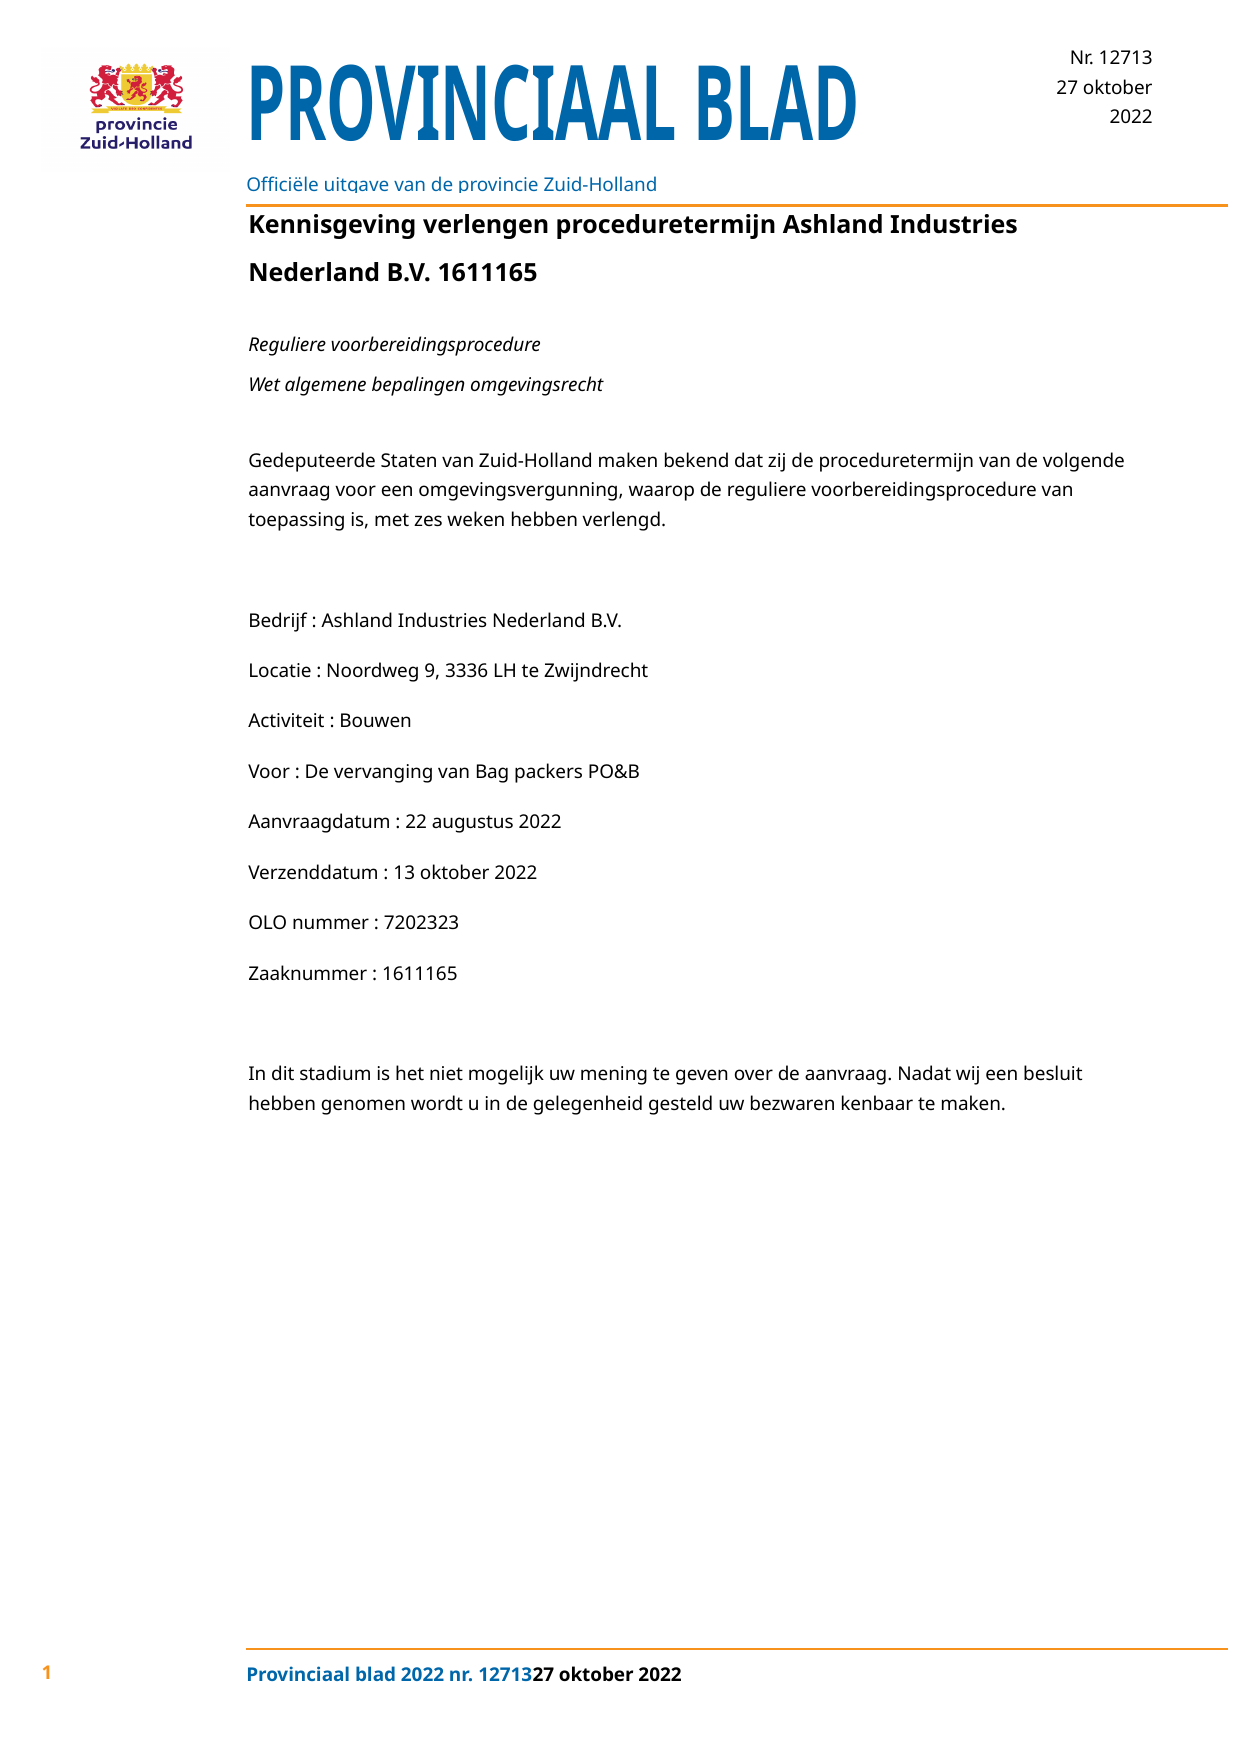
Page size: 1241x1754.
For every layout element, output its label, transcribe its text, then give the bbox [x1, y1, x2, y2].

text Voor : De vervanging van Bag packers PO&B [248, 758, 1152, 784]
text Bedrijf : Ashland Industries Nederland B.V. [248, 607, 1152, 633]
text Reguliere voorbereidingsprocedure [248, 331, 1152, 357]
text Activiteit : Bouwen [248, 708, 1152, 733]
picture [41, 47, 231, 172]
text Verzenddatum : 13 oktober 2022 [248, 859, 1152, 885]
text Kennisgeving verlengen proceduretermijn Ashland Industries Nederland B.V. 1611165 [248, 207, 1152, 288]
text In dit stadium is het niet mogelijk uw mening te geven over de aanvraag. Nadat wij een besluit hebben genomen wordt u in de gelegenheid gesteld uw bezwaren kenbaar te maken. [248, 1061, 1152, 1116]
text Aanvraagdatum : 22 augustus 2022 [248, 808, 1152, 834]
text Zaaknummer : 1611165 [248, 960, 1152, 986]
text Gedeputeerde Staten van Zuid-Holland maken bekend dat zij de proceduretermijn van de volgende aanvraag voor een omgevingsvergunning, waarop de reguliere voorbereidingsprocedure van toepassing is, met zes weken hebben verlengd. [248, 447, 1152, 532]
text OLO nummer : 7202323 [248, 909, 1152, 935]
text Locatie : Noordweg 9, 3336 LH te Zwijndrecht [248, 657, 1152, 683]
text Wet algemene bepalingen omgevingsrecht [248, 371, 1152, 396]
